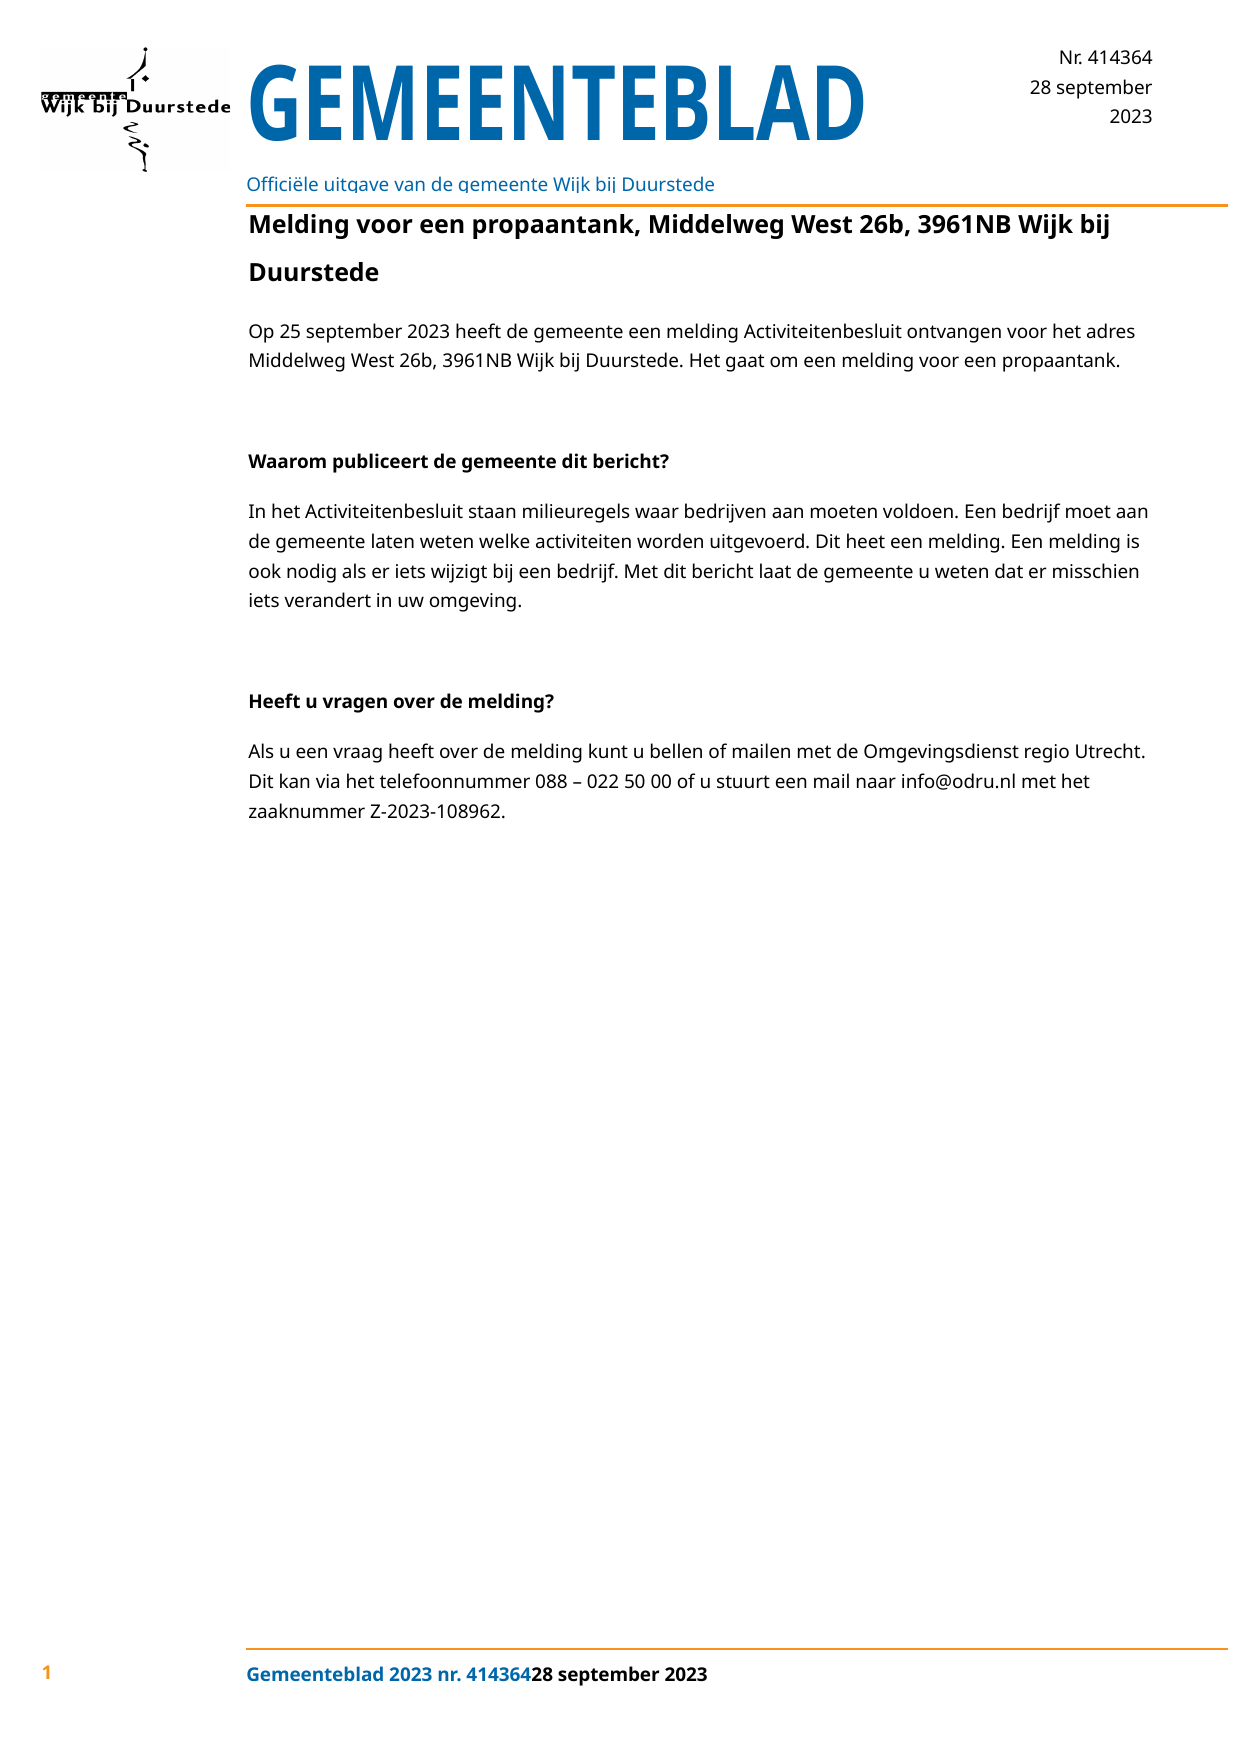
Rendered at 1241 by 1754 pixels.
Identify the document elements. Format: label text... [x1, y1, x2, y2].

text Op 25 september 2023 heeft de gemeente een melding Activiteitenbesluit ontvangen voor het adres Middelweg West 26b, 3961NB Wijk bij Duurstede. Het gaat om een melding voor een propaantank. [248, 318, 1152, 373]
text Als u een vraag heeft over de melding kunt u bellen of mailen met de Omgevingsdienst regio Utrecht. Dit kan via het telefoonnummer 088 – 022 50 00 of u stuurt een mail naar info@odru.nl met het zaaknummer Z-2023-108962. [248, 739, 1152, 824]
text Heeft u vragen over de melding? [248, 688, 1152, 714]
text Melding voor een propaantank, Middelweg West 26b, 3961NB Wijk bij Duurstede [248, 207, 1152, 288]
text In het Activiteitenbesluit staan milieuregels waar bedrijven aan moeten voldoen. Een bedrijf moet aan de gemeente laten weten welke activiteiten worden uitgevoerd. Dit heet een melding. Een melding is ook nodig als er iets wijzigt bij een bedrijf. Met dit bericht laat de gemeente u weten dat er misschien iets verandert in uw omgeving. [248, 499, 1152, 613]
text Waarom publiceert de gemeente dit bericht? [248, 448, 1152, 474]
picture [41, 47, 231, 172]
